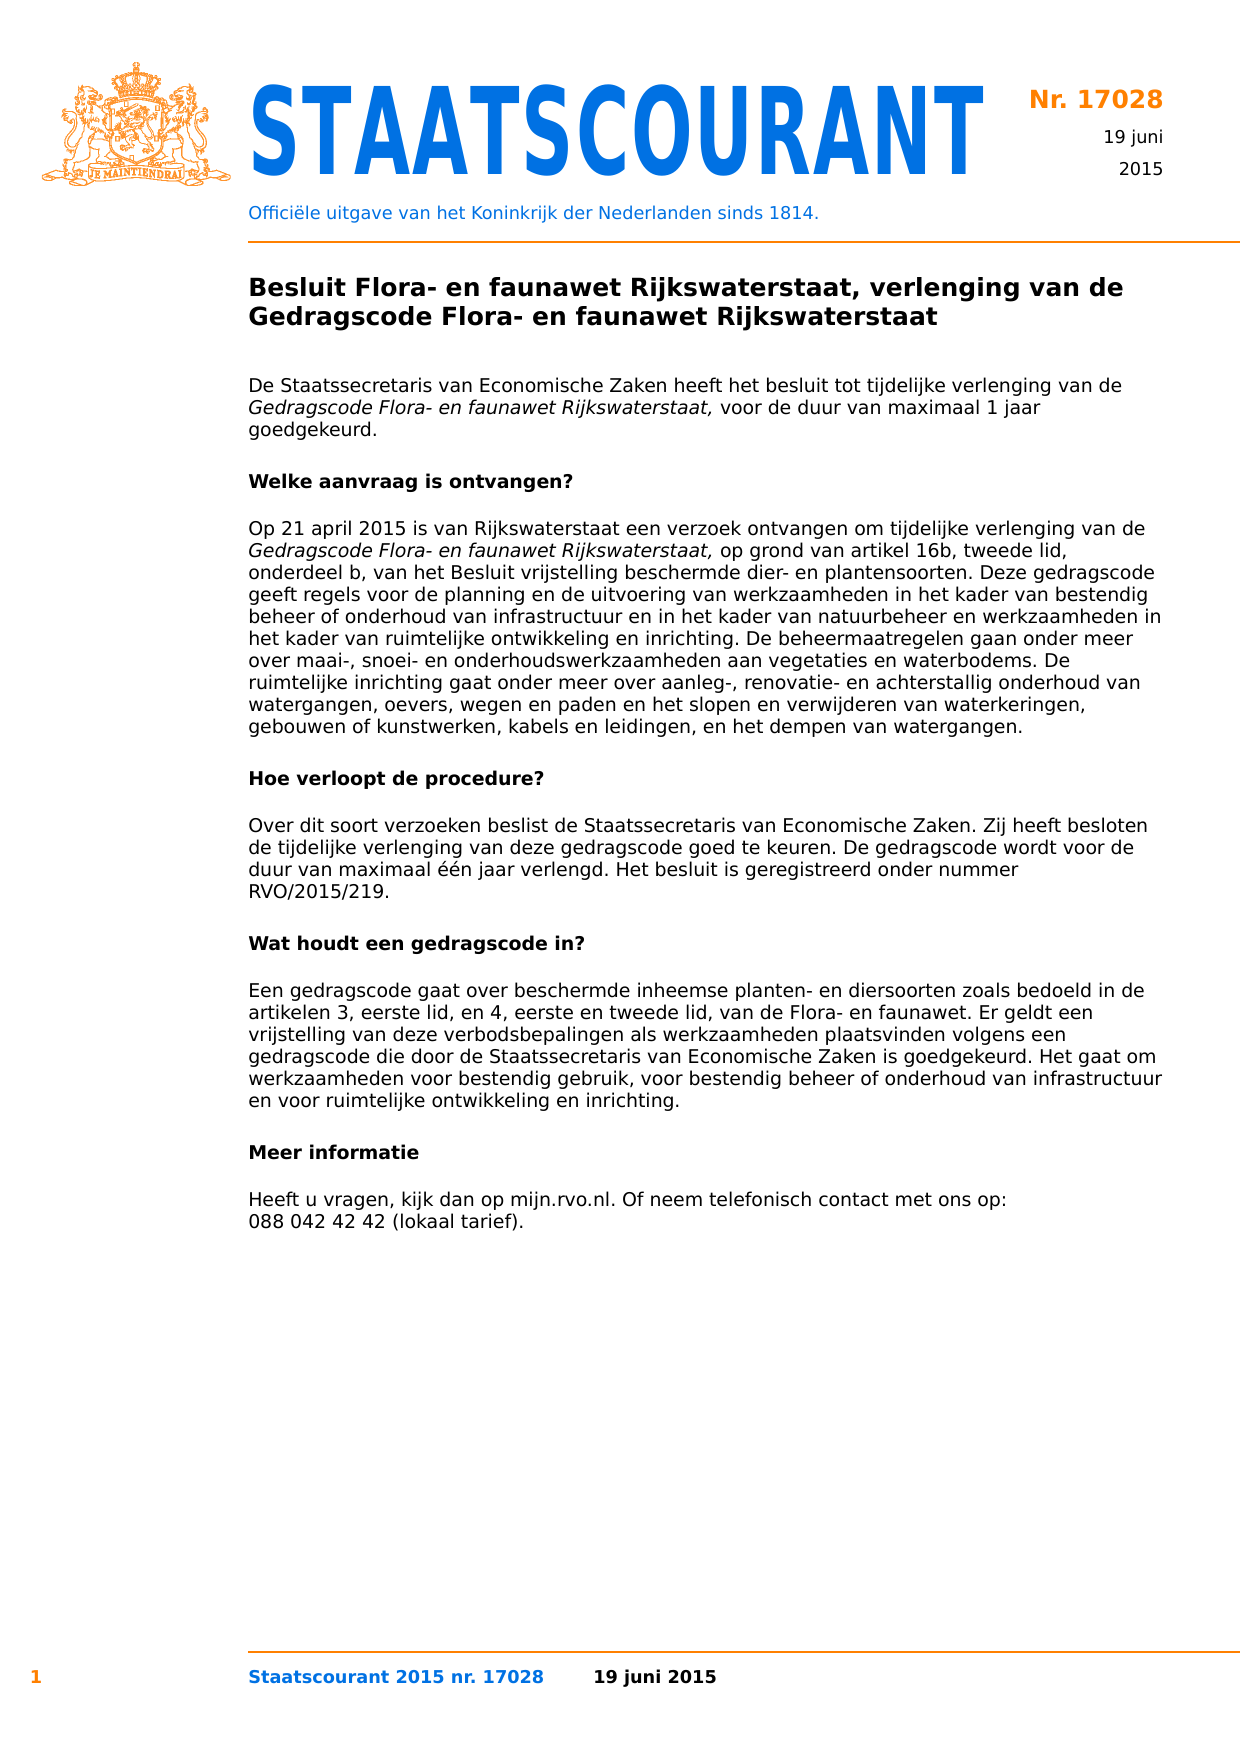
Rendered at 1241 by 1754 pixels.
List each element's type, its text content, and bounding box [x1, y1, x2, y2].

table_cell 2015 [998, 153, 1240, 203]
text Over dit soort verzoeken beslist de Staatssecretaris van Economische Zaken. Zij heeft besloten de tijdelijke verlenging van deze gedragscode goed te keuren. De gedragscode wordt voor de duur van maximaal één jaar verlengd. Het besluit is geregistreerd onder nummer RVO/2015/219. [248, 815, 1163, 903]
subtitle Welke aanvraag is ontvangen? [248, 471, 1163, 493]
subtitle Besluit Flora- en faunawet Rijkswaterstaat, verlenging van de Gedragscode Flora- en faunawet Rijkswaterstaat [248, 273, 1163, 331]
text De Staatssecretaris van Economische Zaken heeft het besluit tot tijdelijke verlenging van de Gedragscode Flora- en faunawet Rijkswaterstaat, voor de duur van maximaal 1 jaar goedgekeurd. [248, 375, 1163, 441]
table_header [25, 62, 248, 241]
text Op 21 april 2015 is van Rijkswaterstaat een verzoek ontvangen om tijdelijke verlenging van de Gedragscode Flora- en faunawet Rijkswaterstaat, op grond van artikel 16b, tweede lid, onderdeel b, van het Besluit vrijstelling beschermde dier- en plantensoorten. Deze gedragscode geeft regels voor de planning en de uitvoering van werkzaamheden in het kader van bestendig beheer of onderhoud van infrastructuur en in het kader van natuurbeheer en werkzaamheden in het kader van ruimtelijke ontwikkeling en inrichting. De beheermaatregelen gaan onder meer over maai-, snoei- en onderhoudswerkzaamheden aan vegetaties en waterbodems. De ruimtelijke inrichting gaat onder meer over aanleg-, renovatie- en achterstallig onderhoud van watergangen, oevers, wegen en paden en het slopen en verwijderen van waterkeringen, gebouwen of kunstwerken, kabels en leidingen, en het dempen van watergangen. [248, 518, 1163, 738]
table_header Nr. 17028 [998, 62, 1240, 121]
table_cell Officiële uitgave van het Koninkrijk der Nederlanden sinds 1814. [248, 203, 1240, 241]
table_cell 19 juni [998, 121, 1240, 153]
text 088 042 42 42 (lokaal tarief). [248, 1211, 1163, 1232]
subtitle Wat houdt een gedragscode in? [248, 933, 1163, 955]
text Heeft u vragen, kijk dan op mijn.rvo.nl. Of neem telefonisch contact met ons op: [248, 1188, 1163, 1211]
table_header STAATSCOURANT [248, 62, 998, 203]
picture [41, 62, 231, 186]
subtitle Meer informatie [248, 1142, 1163, 1163]
subtitle Hoe verloopt de procedure? [248, 768, 1163, 790]
text Een gedragscode gaat over beschermde inheemse planten- en diersoorten zoals bedoeld in de artikelen 3, eerste lid, en 4, eerste en tweede lid, van de Flora- en faunawet. Er geldt een vrijstelling van deze verbodsbepalingen als werkzaamheden plaatsvinden volgens een gedragscode die door de Staatssecretaris van Economische Zaken is goedgekeurd. Het gaat om werkzaamheden voor bestendig gebruik, voor bestendig beheer of onderhoud van infrastructuur en voor ruimtelijke ontwikkeling en inrichting. [248, 980, 1163, 1112]
